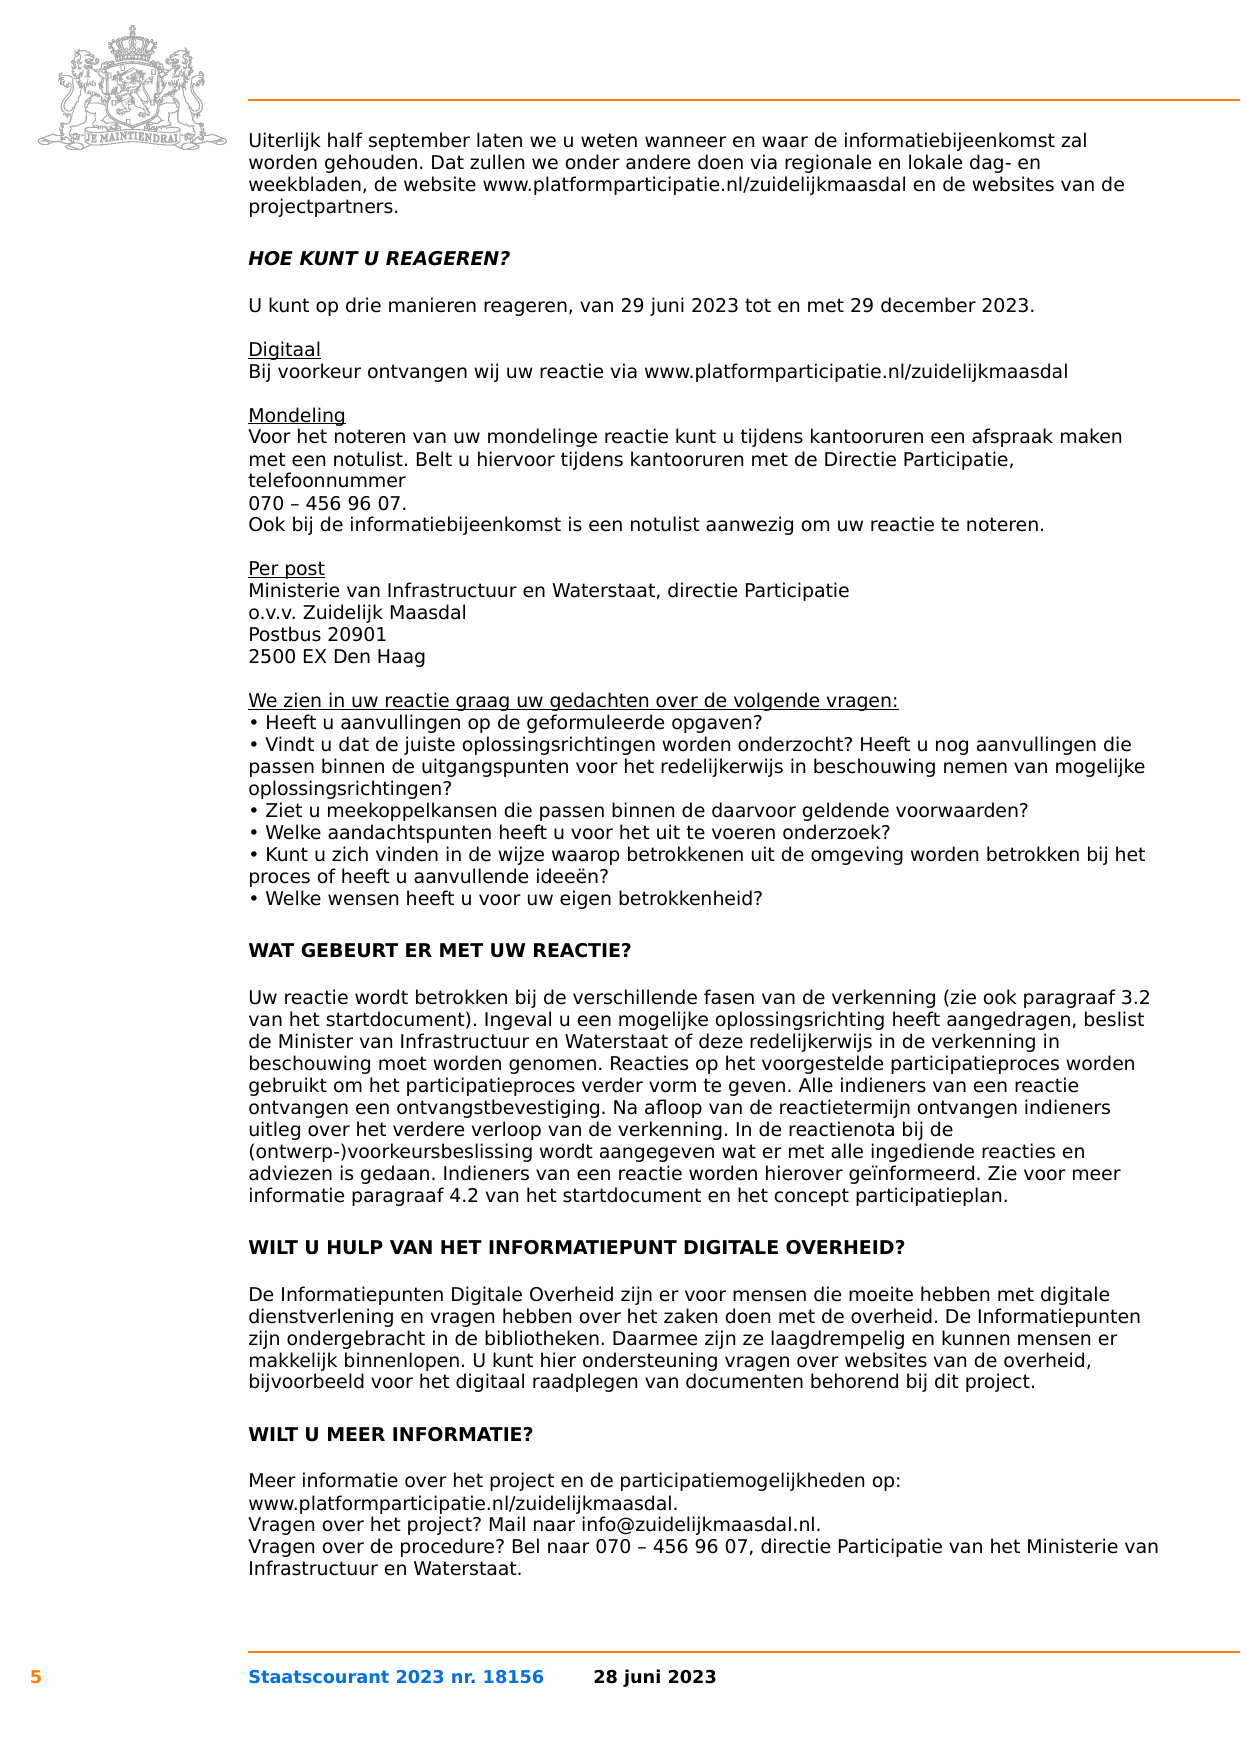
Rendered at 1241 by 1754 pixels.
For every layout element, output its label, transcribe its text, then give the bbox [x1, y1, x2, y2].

text Uw reactie wordt betrokken bij de verschillende fasen van de verkenning (zie ook paragraaf 3.2 van het startdocument). Ingeval u een mogelijke oplossingsrichting heeft aangedragen, beslist de Minister van Infrastructuur en Waterstaat of deze redelijkerwijs in de verkenning in beschouwing moet worden genomen. Reacties op het voorgestelde participatieproces worden gebruikt om het participatieproces verder vorm te geven. Alle indieners van een reactie ontvangen een ontvangstbevestiging. Na afloop van de reactietermijn ontvangen indieners uitleg over het verdere verloop van de verkenning. In de reactienota bij de (ontwerp-)voorkeursbeslissing wordt aangegeven wat er met alle ingediende reacties en adviezen is gedaan. Indieners van een reactie worden hierover geïnformeerd. Zie voor meer informatie paragraaf 4.2 van het startdocument en het concept participatieplan. [248, 987, 1163, 1207]
text Ook bij de informatiebijeenkomst is een notulist aanwezig om uw reactie te noteren. [248, 514, 1163, 536]
text Meer informatie over het project en de participatiemogelijkheden op: www.platformparticipatie.nl/zuidelijkmaasdal. [248, 1470, 1163, 1514]
text • Welke aandachtspunten heeft u voor het uit te voeren onderzoek? [248, 822, 1163, 844]
text Mondeling [248, 404, 1163, 426]
text Postbus 20901 [248, 624, 1163, 646]
subtitle WILT U MEER INFORMATIE? [248, 1423, 1163, 1445]
text Per post [248, 558, 1163, 580]
text • Kunt u zich vinden in de wijze waarop betrokkenen uit de omgeving worden betrokken bij het proces of heeft u aanvullende ideeën? [248, 844, 1163, 888]
text • Ziet u meekoppelkansen die passen binnen de daarvoor geldende voorwaarden? [248, 800, 1163, 822]
text 070 – 456 96 07. [248, 492, 1163, 514]
text Ministerie van Infrastructuur en Waterstaat, directie Participatie [248, 580, 1163, 602]
subtitle WILT U HULP VAN HET INFORMATIEPUNT DIGITALE OVERHEID? [248, 1237, 1163, 1258]
text Digitaal [248, 339, 1163, 361]
text U kunt op drie manieren reageren, van 29 juni 2023 tot en met 29 december 2023. [248, 295, 1163, 317]
text Uiterlijk half september laten we u weten wanneer en waar de informatiebijeenkomst zal worden gehouden. Dat zullen we onder andere doen via regionale en lokale dag- en weekbladen, de website www.platformparticipatie.nl/zuidelijkmaasdal en de websites van de projectpartners. [248, 130, 1163, 218]
text • Vindt u dat de juiste oplossingsrichtingen worden onderzocht? Heeft u nog aanvullingen die passen binnen de uitgangspunten voor het redelijkerwijs in beschouwing nemen van mogelijke oplossingsrichtingen? [248, 734, 1163, 800]
text 2500 EX Den Haag [248, 646, 1163, 668]
subtitle HOE KUNT U REAGEREN? [248, 248, 1163, 270]
picture [38, 25, 227, 150]
text Voor het noteren van uw mondelinge reactie kunt u tijdens kantooruren een afspraak maken met een notulist. Belt u hiervoor tijdens kantooruren met de Directie Participatie, telefoonnummer [248, 426, 1163, 492]
text • Welke wensen heeft u voor uw eigen betrokkenheid? [248, 888, 1163, 910]
text De Informatiepunten Digitale Overheid zijn er voor mensen die moeite hebben met digitale dienstverlening en vragen hebben over het zaken doen met de overheid. De Informatiepunten zijn ondergebracht in de bibliotheken. Daarmee zijn ze laagdrempelig en kunnen mensen er makkelijk binnenlopen. U kunt hier ondersteuning vragen over websites van de overheid, bijvoorbeeld voor het digitaal raadplegen van documenten behorend bij dit project. [248, 1283, 1163, 1393]
text We zien in uw reactie graag uw gedachten over de volgende vragen: [248, 690, 1163, 712]
text • Heeft u aanvullingen op de geformuleerde opgaven? [248, 712, 1163, 734]
text o.v.v. Zuidelijk Maasdal [248, 602, 1163, 624]
text Vragen over het project? Mail naar info@zuidelijkmaasdal.nl. [248, 1514, 1163, 1536]
text Vragen over de procedure? Bel naar 070 – 456 96 07, directie Participatie van het Ministerie van Infrastructuur en Waterstaat. [248, 1536, 1163, 1580]
text Bij voorkeur ontvangen wij uw reactie via www.platformparticipatie.nl/zuidelijkmaasdal [248, 361, 1163, 383]
subtitle WAT GEBEURT ER MET UW REACTIE? [248, 940, 1163, 962]
